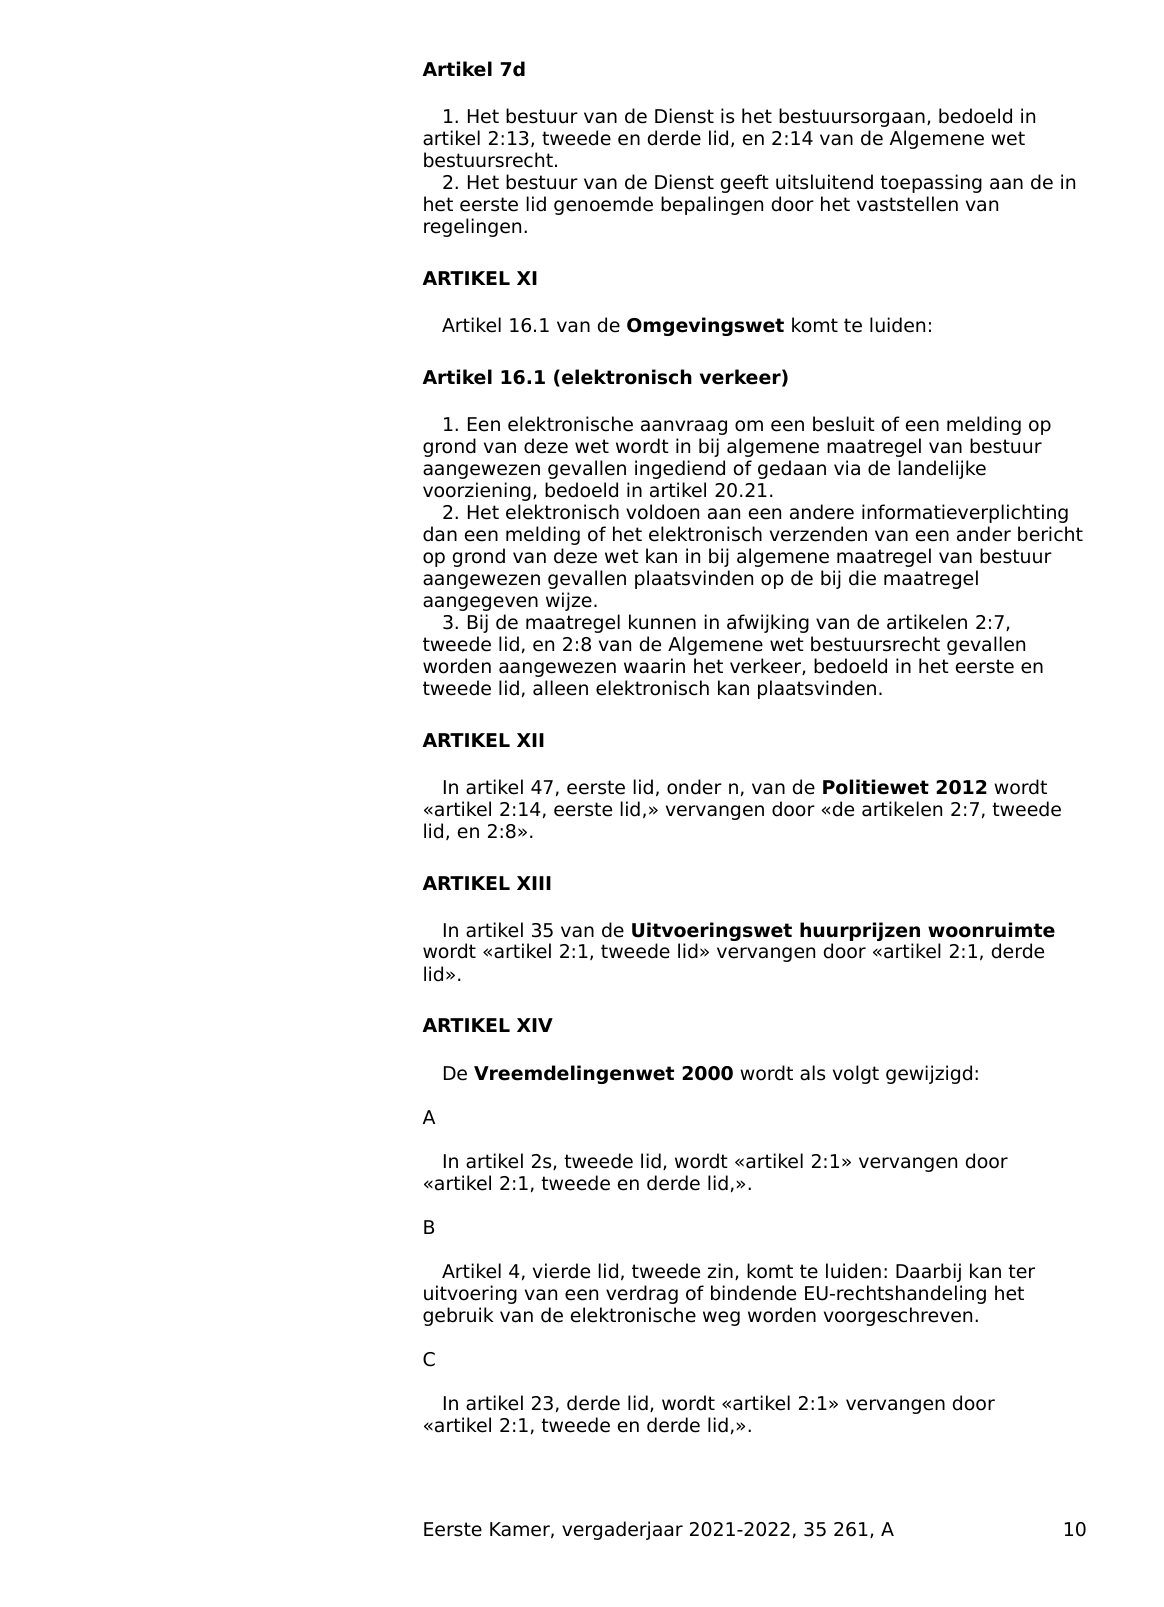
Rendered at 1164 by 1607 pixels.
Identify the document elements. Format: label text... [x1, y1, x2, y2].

subtitle Artikel 16.1 (elektronisch verkeer) [422, 367, 1087, 389]
text In artikel 47, eerste lid, onder n, van de Politiewet 2012 wordt «artikel 2:14, eerste lid,» vervangen door «de artikelen 2:7, tweede lid, en 2:8». [422, 777, 1087, 842]
text 2. Het bestuur van de Dienst geeft uitsluitend toepassing aan de in het eerste lid genoemde bepalingen door het vaststellen van regelingen. [422, 172, 1087, 238]
text B [422, 1217, 1087, 1239]
subtitle ARTIKEL XIII [422, 872, 1087, 894]
text 1. Een elektronische aanvraag om een besluit of een melding op grond van deze wet wordt in bij algemene maatregel van bestuur aangewezen gevallen ingediend of gedaan via de landelijke voorziening, bedoeld in artikel 20.21. [422, 414, 1087, 502]
text Artikel 16.1 van de Omgevingswet komt te luiden: [422, 315, 1087, 337]
subtitle ARTIKEL XIV [422, 1015, 1087, 1037]
text In artikel 35 van de Uitvoeringswet huurprijzen woonruimte wordt «artikel 2:1, tweede lid» vervangen door «artikel 2:1, derde lid». [422, 919, 1087, 985]
text 3. Bij de maatregel kunnen in afwijking van de artikelen 2:7, tweede lid, en 2:8 van de Algemene wet bestuursrecht gevallen worden aangewezen waarin het verkeer, bedoeld in het eerste en tweede lid, alleen elektronisch kan plaatsvinden. [422, 612, 1087, 699]
subtitle Artikel 7d [422, 59, 1087, 81]
text De Vreemdelingenwet 2000 wordt als volgt gewijzigd: [422, 1062, 1087, 1084]
subtitle ARTIKEL XII [422, 729, 1087, 752]
text Artikel 4, vierde lid, tweede zin, komt te luiden: Daarbij kan ter uitvoering van een verdrag of bindende EU-rechtshandeling het gebruik van de elektronische weg worden voorgeschreven. [422, 1261, 1087, 1327]
text A [422, 1107, 1087, 1128]
text 2. Het elektronisch voldoen aan een andere informatieverplichting dan een melding of het elektronisch verzenden van een ander bericht op grond van deze wet kan in bij algemene maatregel van bestuur aangewezen gevallen plaatsvinden op de bij die maatregel aangegeven wijze. [422, 502, 1087, 612]
subtitle ARTIKEL XI [422, 268, 1087, 290]
text In artikel 2s, tweede lid, wordt «artikel 2:1» vervangen door «artikel 2:1, tweede en derde lid,». [422, 1151, 1087, 1195]
text 1. Het bestuur van de Dienst is het bestuursorgaan, bedoeld in artikel 2:13, tweede en derde lid, en 2:14 van de Algemene wet bestuursrecht. [422, 106, 1087, 172]
text In artikel 23, derde lid, wordt «artikel 2:1» vervangen door «artikel 2:1, tweede en derde lid,». [422, 1393, 1087, 1437]
text C [422, 1349, 1087, 1371]
